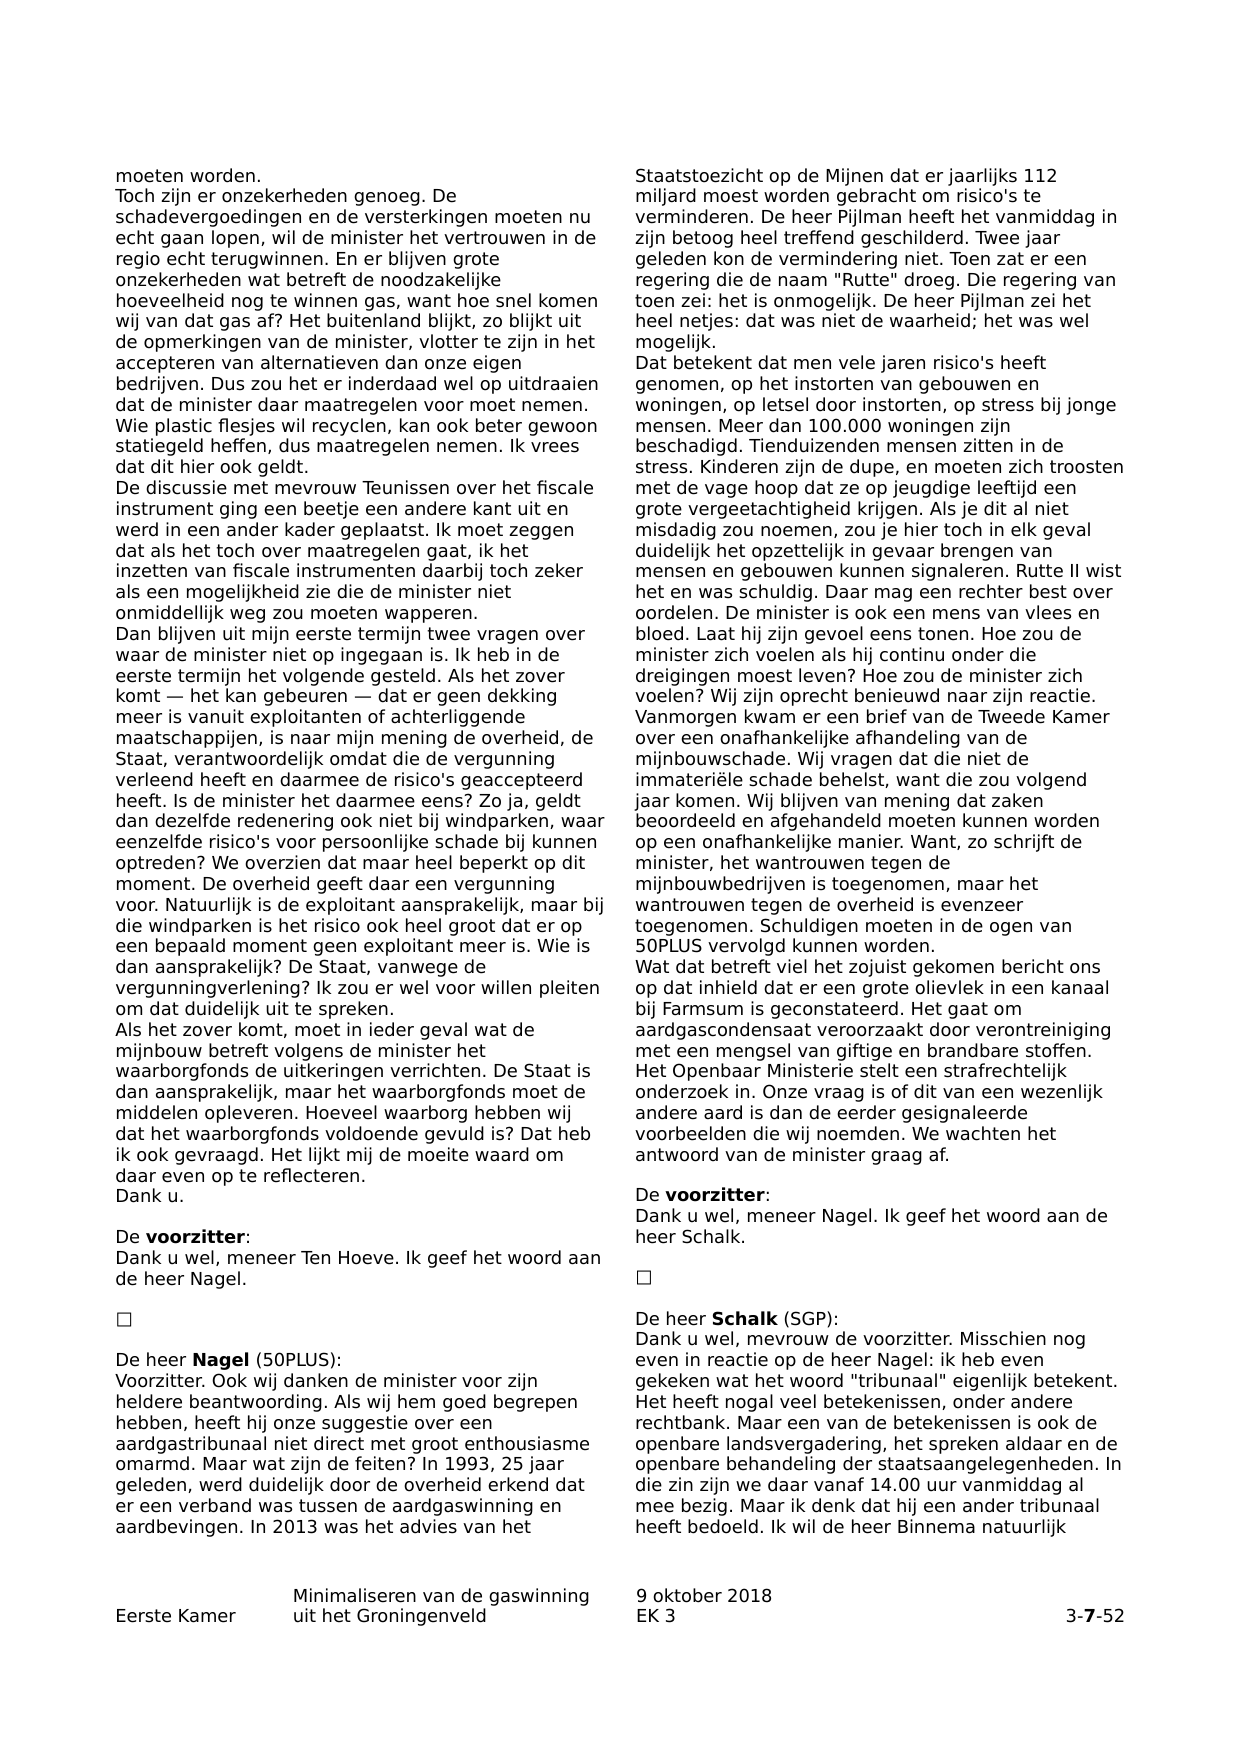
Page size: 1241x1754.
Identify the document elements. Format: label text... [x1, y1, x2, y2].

text Wat dat betreft viel het zojuist gekomen bericht ons op dat inhield dat er een grote olievlek in een kanaal bij Farmsum is geconstateerd. Het gaat om aardgascondensaat veroorzaakt door verontreiniging met een mengsel van giftige en brandbare stoffen. Het Openbaar Ministerie stelt een strafrechtelijk onderzoek in. Onze vraag is of dit van een wezenlijk andere aard is dan de eerder gesignaleerde voorbeelden die wij noemden. We wachten het antwoord van de minister graag af. [635, 957, 1125, 1165]
text ⬜ [115, 1309, 605, 1330]
text De heer Nagel (50PLUS): [115, 1350, 605, 1371]
text Dat betekent dat men vele jaren risico's heeft genomen, op het instorten van gebouwen en woningen, op letsel door instorten, op stress bij jonge mensen. Meer dan 100.000 woningen zijn beschadigd. Tienduizenden mensen zitten in de stress. Kinderen zijn de dupe, en moeten zich troosten met de vage hoop dat ze op jeugdige leeftijd een grote vergeetachtigheid krijgen. Als je dit al niet misdadig zou noemen, zou je hier toch in elk geval duidelijk het opzettelijk in gevaar brengen van mensen en gebouwen kunnen signaleren. Rutte II wist het en was schuldig. Daar mag een rechter best over oordelen. De minister is ook een mens van vlees en bloed. Laat hij zijn gevoel eens tonen. Hoe zou de minister zich voelen als hij continu onder die dreigingen moest leven? Hoe zou de minister zich voelen? Wij zijn oprecht benieuwd naar zijn reactie. [635, 353, 1125, 707]
text Dank u wel, mevrouw de voorzitter. Misschien nog even in reactie op de heer Nagel: ik heb even gekeken wat het woord "tribunaal" eigenlijk betekent. Het heeft nogal veel betekenissen, onder andere rechtbank. Maar een van de betekenissen is ook de openbare landsvergadering, het spreken aldaar en de openbare behandeling der staatsaangelegenheden. In die zin zijn we daar vanaf 14.00 uur vanmiddag al mee bezig. Maar ik denk dat hij een ander tribunaal heeft bedoeld. Ik wil de heer Binnema natuurlijk [635, 1329, 1125, 1537]
text Als het zover komt, moet in ieder geval wat de mijnbouw betreft volgens de minister het waarborgfonds de uitkeringen verrichten. De Staat is dan aansprakelijk, maar het waarborgfonds moet de middelen opleveren. Hoeveel waarborg hebben wij dat het waarborgfonds voldoende gevuld is? Dat heb ik ook gevraagd. Het lijkt mij de moeite waard om daar even op te reflecteren. [115, 1019, 605, 1186]
text Dank u wel, meneer Nagel. Ik geef het woord aan de heer Schalk. [635, 1206, 1125, 1248]
text Dank u wel, meneer Ten Hoeve. Ik geef het woord aan de heer Nagel. [115, 1248, 605, 1289]
text De discussie met mevrouw Teunissen over het fiscale instrument ging een beetje een andere kant uit en werd in een ander kader geplaatst. Ik moet zeggen dat als het toch over maatregelen gaat, ik het inzetten van fiscale instrumenten daarbij toch zeker als een mogelijkheid zie die de minister niet onmiddellijk weg zou moeten wapperen. [115, 478, 605, 624]
text Dan blijven uit mijn eerste termijn twee vragen over waar de minister niet op ingegaan is. Ik heb in de eerste termijn het volgende gesteld. Als het zover komt — het kan gebeuren — dat er geen dekking meer is vanuit exploitanten of achterliggende maatschappijen, is naar mijn mening de overheid, de Staat, verantwoordelijk omdat die de vergunning verleend heeft en daarmee de risico's geaccepteerd heeft. Is de minister het daarmee eens? Zo ja, geldt dan dezelfde redenering ook niet bij windparken, waar eenzelfde risico's voor persoonlijke schade bij kunnen optreden? We overzien dat maar heel beperkt op dit moment. De overheid geeft daar een vergunning voor. Natuurlijk is de exploitant aansprakelijk, maar bij die windparken is het risico ook heel groot dat er op een bepaald moment geen exploitant meer is. Wie is dan aansprakelijk? De Staat, vanwege de vergunningverlening? Ik zou er wel voor willen pleiten om dat duidelijk uit te spreken. [115, 624, 605, 1019]
text moeten worden. [115, 165, 605, 186]
text De voorzitter: [635, 1185, 1125, 1206]
text Dank u. [115, 1186, 605, 1207]
text De voorzitter: [115, 1227, 605, 1248]
text Toch zijn er onzekerheden genoeg. De schadevergoedingen en de versterkingen moeten nu echt gaan lopen, wil de minister het vertrouwen in de regio echt terugwinnen. En er blijven grote onzekerheden wat betreft de noodzakelijke hoeveelheid nog te winnen gas, want hoe snel komen wij van dat gas af? Het buitenland blijkt, zo blijkt uit de opmerkingen van de minister, vlotter te zijn in het accepteren van alternatieven dan onze eigen bedrijven. Dus zou het er inderdaad wel op uitdraaien dat de minister daar maatregelen voor moet nemen. Wie plastic flesjes wil recyclen, kan ook beter gewoon statiegeld heffen, dus maatregelen nemen. Ik vrees dat dit hier ook geldt. [115, 186, 605, 478]
text ⬜ [635, 1268, 1125, 1288]
text Staatstoezicht op de Mijnen dat er jaarlijks 112 miljard moest worden gebracht om risico's te verminderen. De heer Pijlman heeft het vanmiddag in zijn betoog heel treffend geschilderd. Twee jaar geleden kon de vermindering niet. Toen zat er een regering die de naam "Rutte" droeg. Die regering van toen zei: het is onmogelijk. De heer Pijlman zei het heel netjes: dat was niet de waarheid; het was wel mogelijk. [635, 165, 1125, 353]
text De heer Schalk (SGP): [635, 1308, 1125, 1329]
text Voorzitter. Ook wij danken de minister voor zijn heldere beantwoording. Als wij hem goed begrepen hebben, heeft hij onze suggestie over een aardgastribunaal niet direct met groot enthousiasme omarmd. Maar wat zijn de feiten? In 1993, 25 jaar geleden, werd duidelijk door de overheid erkend dat er een verband was tussen de aardgaswinning en aardbevingen. In 2013 was het advies van het [115, 1371, 605, 1537]
text Vanmorgen kwam er een brief van de Tweede Kamer over een onafhankelijke afhandeling van de mijnbouwschade. Wij vragen dat die niet de immateriële schade behelst, want die zou volgend jaar komen. Wij blijven van mening dat zaken beoordeeld en afgehandeld moeten kunnen worden op een onafhankelijke manier. Want, zo schrijft de minister, het wantrouwen tegen de mijnbouwbedrijven is toegenomen, maar het wantrouwen tegen de overheid is evenzeer toegenomen. Schuldigen moeten in de ogen van 50PLUS vervolgd kunnen worden. [635, 707, 1125, 957]
